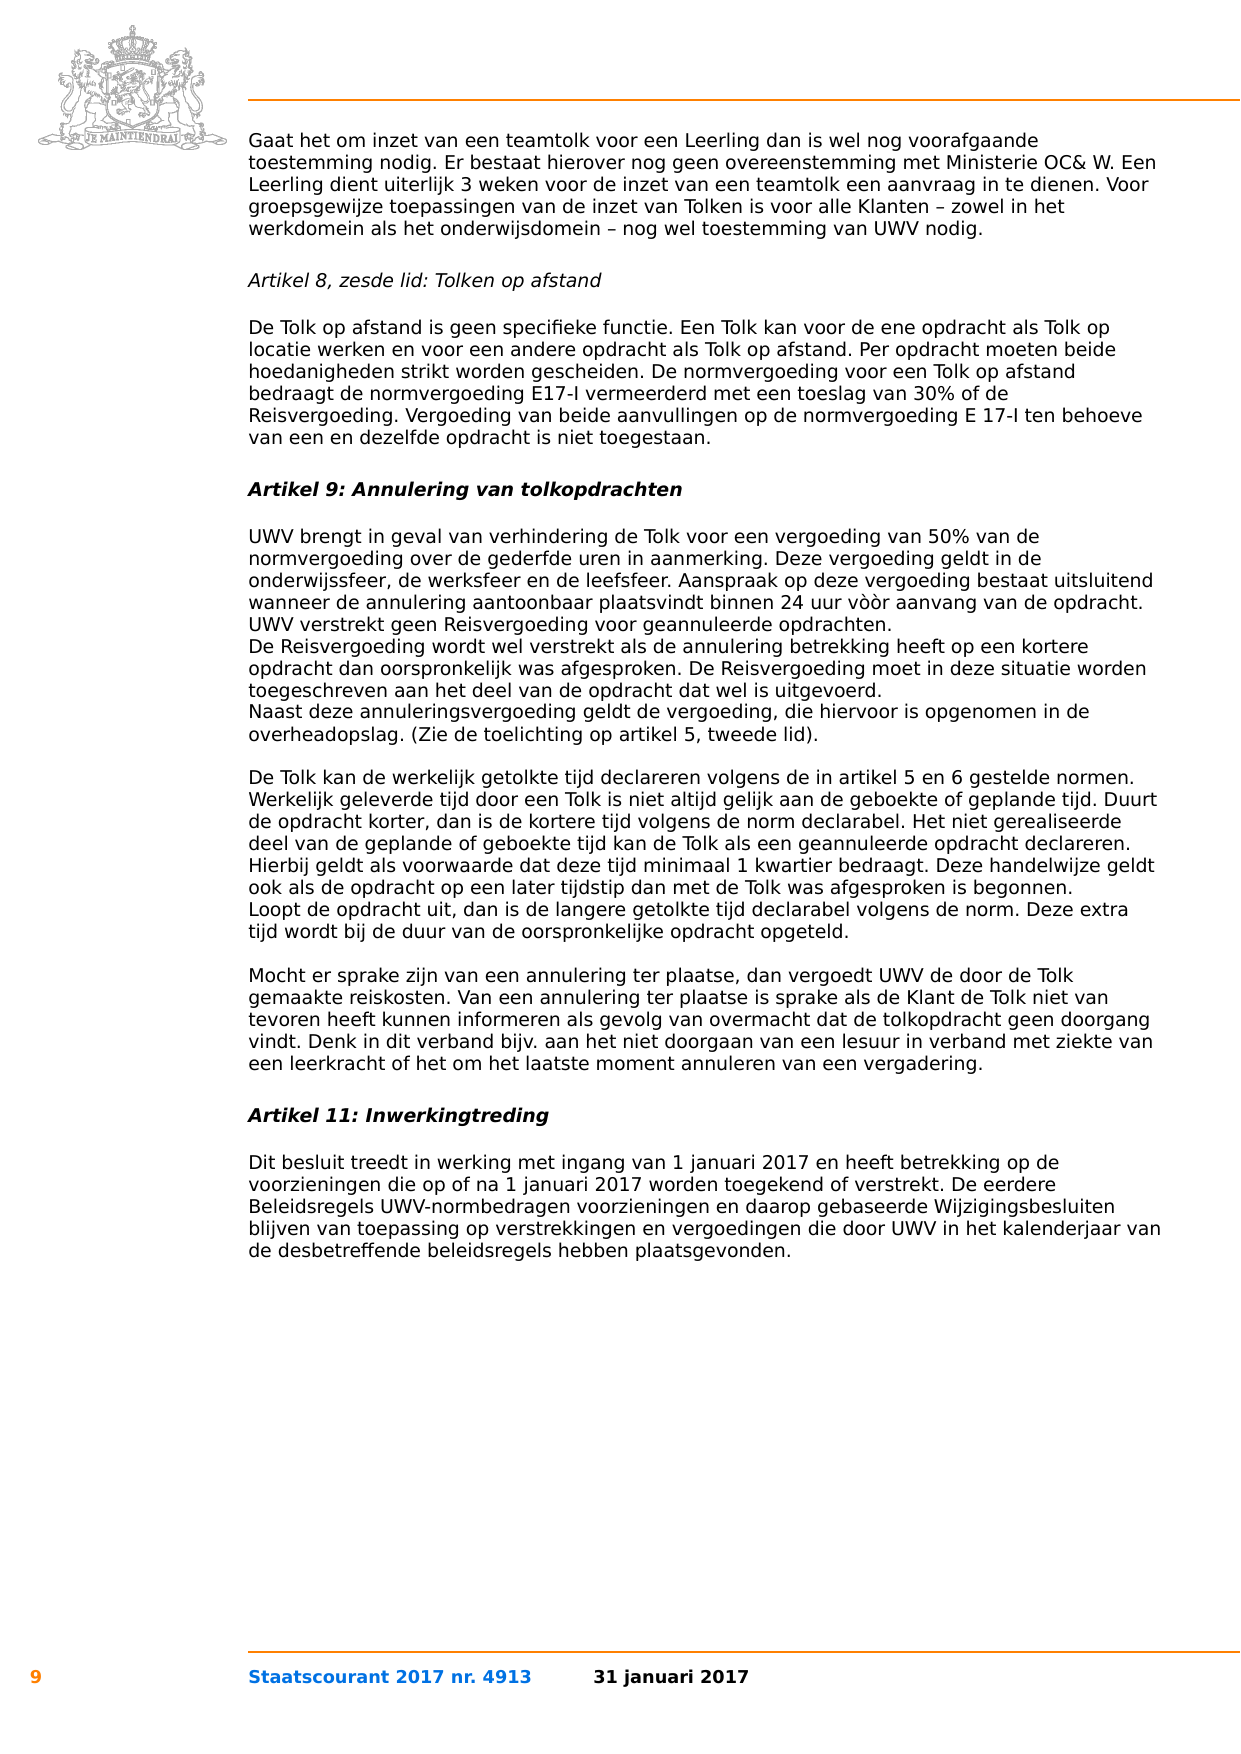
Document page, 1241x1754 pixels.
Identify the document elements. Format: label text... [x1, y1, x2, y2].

subtitle Artikel 9: Annulering van tolkopdrachten [248, 479, 1163, 501]
subtitle Artikel 8, zesde lid: Tolken op afstand [248, 270, 1163, 292]
subtitle Artikel 11: Inwerkingtreding [248, 1105, 1163, 1127]
text De Tolk kan de werkelijk getolkte tijd declareren volgens de in artikel 5 en 6 gestelde normen. [248, 767, 1163, 789]
text Gaat het om inzet van een teamtolk voor een Leerling dan is wel nog voorafgaande toestemming nodig. Er bestaat hierover nog geen overeenstemming met Ministerie OC& W. Een Leerling dient uiterlijk 3 weken voor de inzet van een teamtolk een aanvraag in te dienen. Voor groepsgewijze toepassingen van de inzet van Tolken is voor alle Klanten – zowel in het werkdomein als het onderwijsdomein – nog wel toestemming van UWV nodig. [248, 130, 1163, 240]
text De Reisvergoeding wordt wel verstrekt als de annulering betrekking heeft op een kortere opdracht dan oorspronkelijk was afgesproken. De Reisvergoeding moet in deze situatie worden toegeschreven aan het deel van de opdracht dat wel is uitgevoerd. [248, 636, 1163, 701]
text Dit besluit treedt in werking met ingang van 1 januari 2017 en heeft betrekking op de voorzieningen die op of na 1 januari 2017 worden toegekend of verstrekt. De eerdere Beleidsregels UWV-normbedragen voorzieningen en daarop gebaseerde Wijzigingsbesluiten blijven van toepassing op verstrekkingen en vergoedingen die door UWV in het kalenderjaar van de desbetreffende beleidsregels hebben plaatsgevonden. [248, 1152, 1163, 1262]
text UWV brengt in geval van verhindering de Tolk voor een vergoeding van 50% van de normvergoeding over de gederfde uren in aanmerking. Deze vergoeding geldt in de onderwijssfeer, de werksfeer en de leefsfeer. Aanspraak op deze vergoeding bestaat uitsluitend wanneer de annulering aantoonbaar plaatsvindt binnen 24 uur vòòr aanvang van de opdracht. [248, 526, 1163, 613]
picture [38, 25, 227, 150]
text UWV verstrekt geen Reisvergoeding voor geannuleerde opdrachten. [248, 613, 1163, 636]
text Naast deze annuleringsvergoeding geldt de vergoeding, die hiervoor is opgenomen in de overheadopslag. (Zie de toelichting op artikel 5, tweede lid). [248, 701, 1163, 745]
text Loopt de opdracht uit, dan is de langere getolkte tijd declarabel volgens de norm. Deze extra tijd wordt bij de duur van de oorspronkelijke opdracht opgeteld. [248, 899, 1163, 943]
text Werkelijk geleverde tijd door een Tolk is niet altijd gelijk aan de geboekte of geplande tijd. Duurt de opdracht korter, dan is de kortere tijd volgens de norm declarabel. Het niet gerealiseerde deel van de geplande of geboekte tijd kan de Tolk als een geannuleerde opdracht declareren. Hierbij geldt als voorwaarde dat deze tijd minimaal 1 kwartier bedraagt. Deze handelwijze geldt ook als de opdracht op een later tijdstip dan met de Tolk was afgesproken is begonnen. [248, 789, 1163, 899]
text De Tolk op afstand is geen specifieke functie. Een Tolk kan voor de ene opdracht als Tolk op locatie werken en voor een andere opdracht als Tolk op afstand. Per opdracht moeten beide hoedanigheden strikt worden gescheiden. De normvergoeding voor een Tolk op afstand bedraagt de normvergoeding E17-I vermeerderd met een toeslag van 30% of de Reisvergoeding. Vergoeding van beide aanvullingen op de normvergoeding E 17-I ten behoeve van een en dezelfde opdracht is niet toegestaan. [248, 317, 1163, 449]
text Mocht er sprake zijn van een annulering ter plaatse, dan vergoedt UWV de door de Tolk gemaakte reiskosten. Van een annulering ter plaatse is sprake als de Klant de Tolk niet van tevoren heeft kunnen informeren als gevolg van overmacht dat de tolkopdracht geen doorgang vindt. Denk in dit verband bijv. aan het niet doorgaan van een lesuur in verband met ziekte van een leerkracht of het om het laatste moment annuleren van een vergadering. [248, 965, 1163, 1075]
